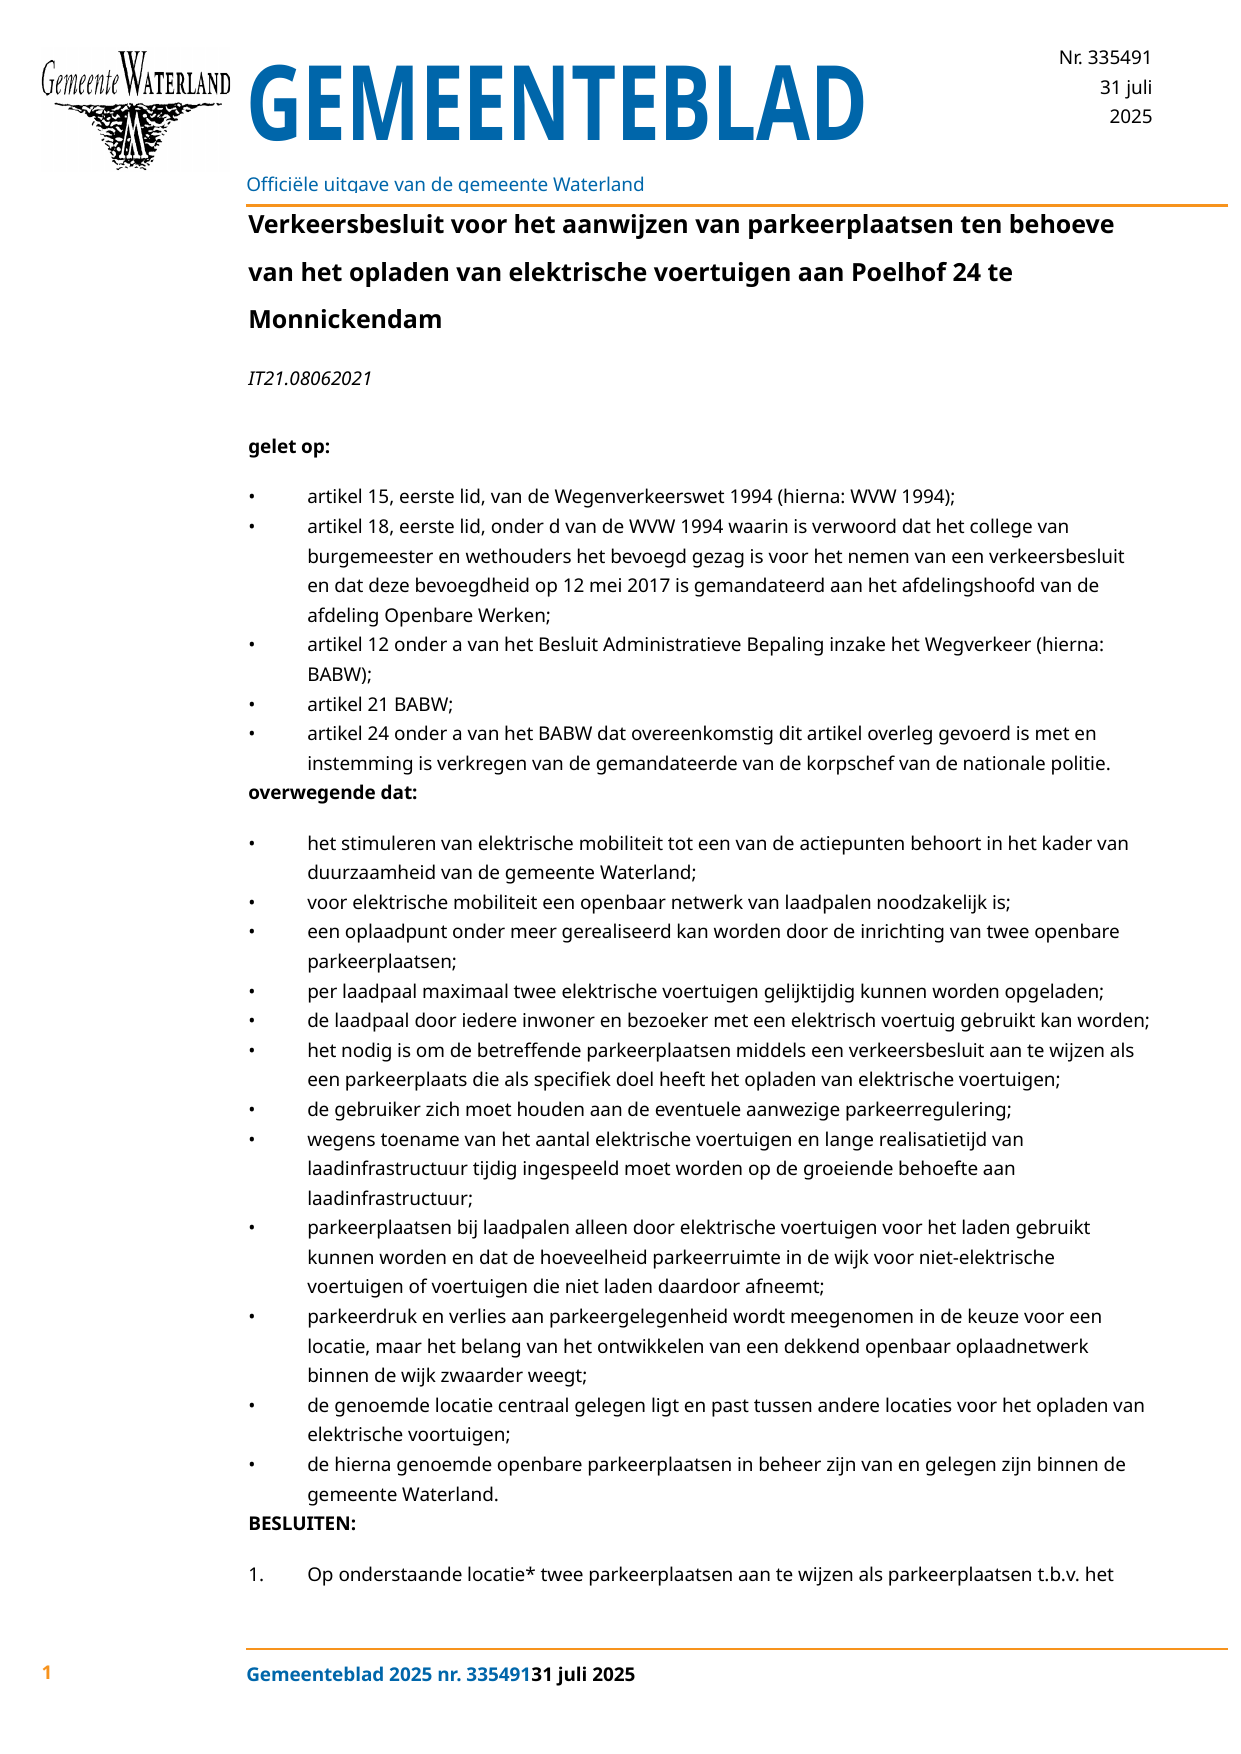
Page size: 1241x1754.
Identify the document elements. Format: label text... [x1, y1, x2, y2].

list artikel 24 onder a van het BABW dat overeenkomstig dit artikel overleg gevoerd is met en instemming is verkregen van de gemandateerde van de korpschef van de nationale politie. [248, 720, 1152, 776]
list artikel 21 BABW; [248, 691, 1152, 716]
list het nodig is om de betreffende parkeerplaatsen middels een verkeersbesluit aan te wijzen als een parkeerplaats die als specifiek doel heeft het opladen van elektrische voertuigen; [248, 1037, 1152, 1092]
list een oplaadpunt onder meer gerealiseerd kan worden door de inrichting van twee openbare parkeerplaatsen; [248, 919, 1152, 974]
text BESLUITEN: [248, 1510, 1152, 1536]
list de laadpaal door iedere inwoner en bezoeker met een elektrisch voertuig gebruikt kan worden; [248, 1007, 1152, 1033]
list de hierna genoemde openbare parkeerplaatsen in beheer zijn van en gelegen zijn binnen de gemeente Waterland. [248, 1451, 1152, 1506]
text IT21.08062021 [248, 366, 1152, 391]
text overwegende dat: [248, 779, 1152, 805]
list wegens toename van het aantal elektrische voertuigen en lange realisatietijd van laadinfrastructuur tijdig ingespeeld moet worden op de groeiende behoefte aan laadinfrastructuur; [248, 1126, 1152, 1211]
text Verkeersbesluit voor het aanwijzen van parkeerplaatsen ten behoeve van het opladen van elektrische voertuigen aan Poelhof 24 te Monnickendam [248, 207, 1152, 336]
list parkeerplaatsen bij laadpalen alleen door elektrische voertuigen voor het laden gebruikt kunnen worden en dat de hoeveelheid parkeerruimte in de wijk voor niet-elektrische voertuigen of voertuigen die niet laden daardoor afneemt; [248, 1214, 1152, 1299]
list het stimuleren van elektrische mobiliteit tot een van de actiepunten behoort in het kader van duurzaamheid van de gemeente Waterland; [248, 830, 1152, 885]
list de genoemde locatie centraal gelegen ligt en past tussen andere locaties voor het opladen van elektrische voortuigen; [248, 1392, 1152, 1447]
list Op onderstaande locatie* twee parkeerplaatsen aan te wijzen als parkeerplaatsen t.b.v. het [248, 1561, 1152, 1586]
text gelet op: [248, 433, 1152, 459]
list artikel 12 onder a van het Besluit Administratieve Bepaling inzake het Wegverkeer (hierna: BABW); [248, 632, 1152, 687]
list parkeerdruk en verlies aan parkeergelegenheid wordt meegenomen in de keuze voor een locatie, maar het belang van het ontwikkelen van een dekkend openbaar oplaadnetwerk binnen de wijk zwaarder weegt; [248, 1303, 1152, 1388]
list per laadpaal maximaal twee elektrische voertuigen gelijktijdig kunnen worden opgeladen; [248, 978, 1152, 1003]
picture [41, 47, 231, 172]
list artikel 18, eerste lid, onder d van de WVW 1994 waarin is verwoord dat het college van burgemeester en wethouders het bevoegd gezag is voor het nemen van een verkeersbesluit en dat deze bevoegdheid op 12 mei 2017 is gemandateerd aan het afdelingshoofd van de afdeling Openbare Werken; [248, 513, 1152, 628]
list voor elektrische mobiliteit een openbaar netwerk van laadpalen noodzakelijk is; [248, 889, 1152, 915]
list artikel 15, eerste lid, van de Wegenverkeerswet 1994 (hierna: WVW 1994); [248, 484, 1152, 509]
list de gebruiker zich moet houden aan de eventuele aanwezige parkeerregulering; [248, 1096, 1152, 1122]
